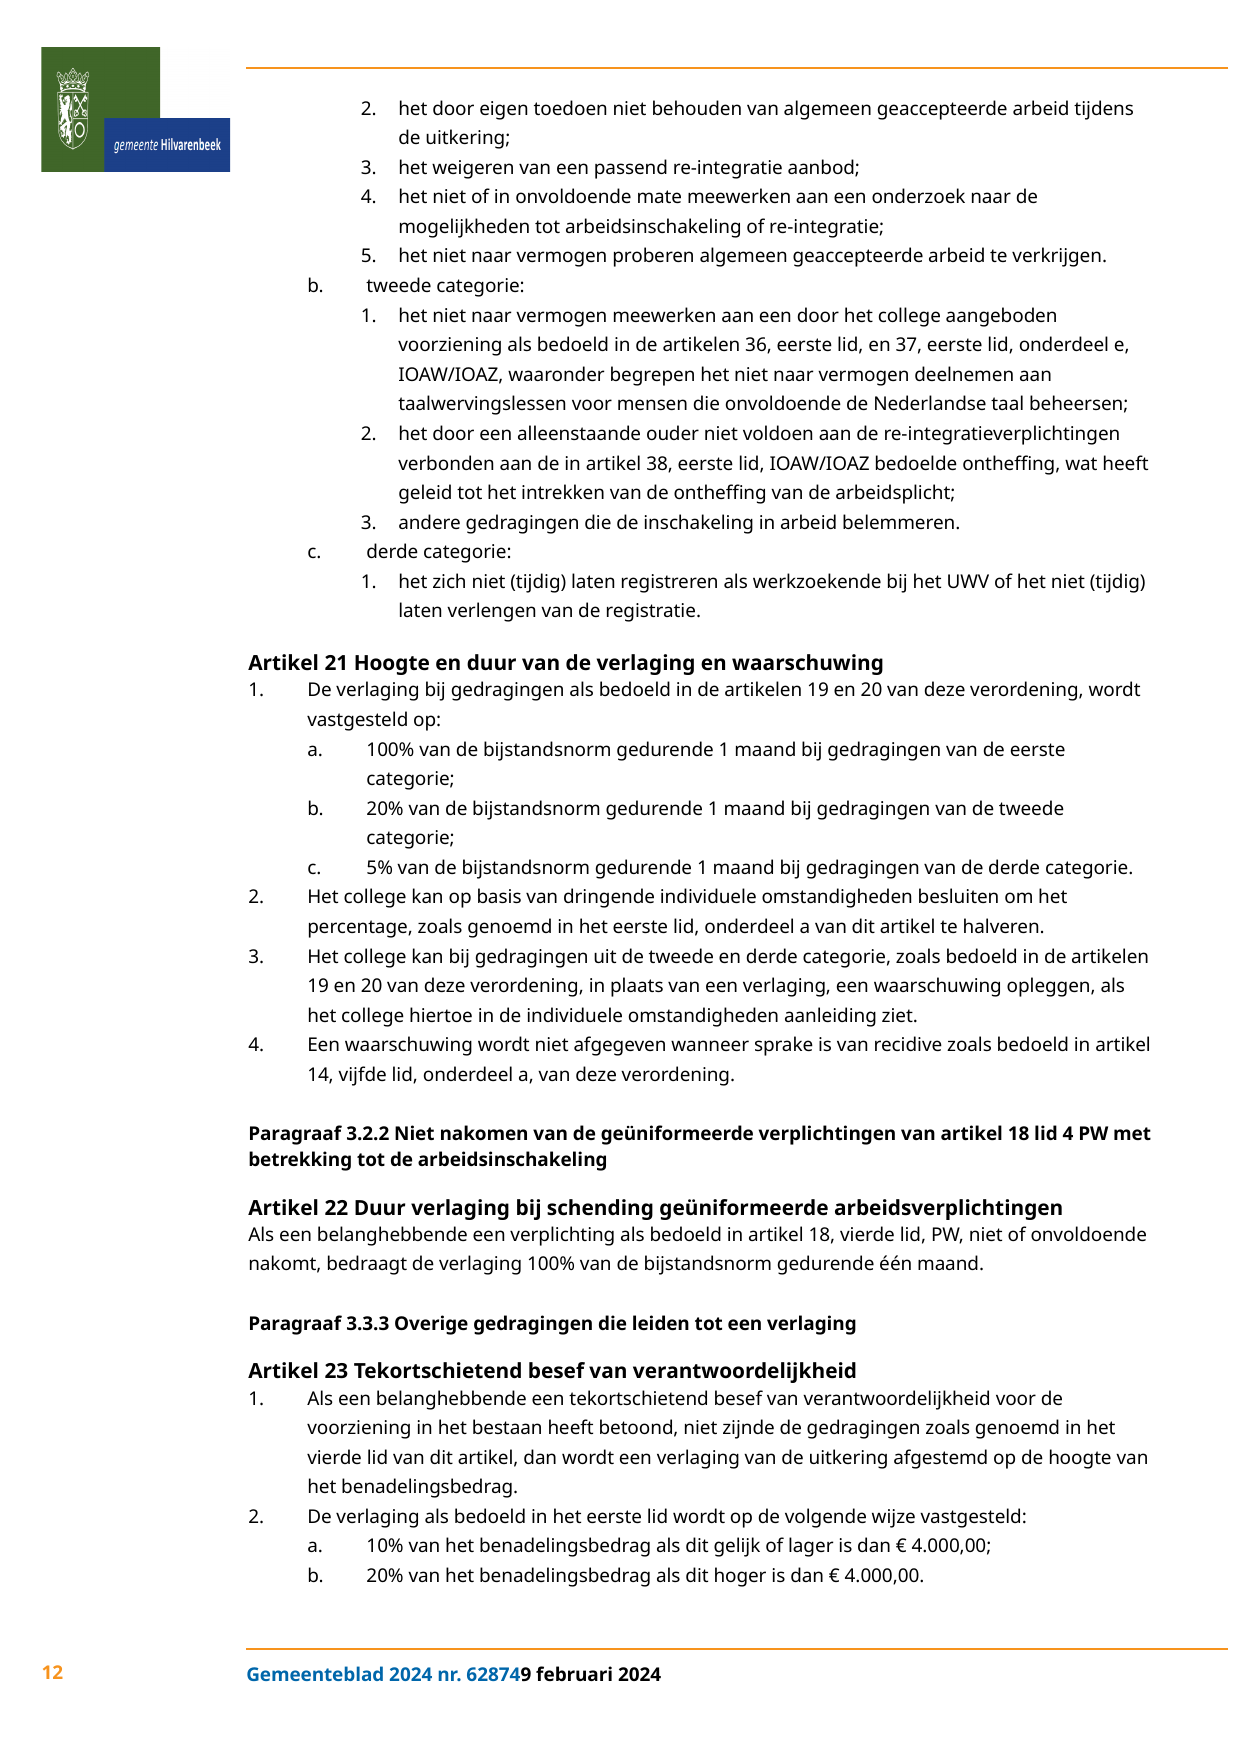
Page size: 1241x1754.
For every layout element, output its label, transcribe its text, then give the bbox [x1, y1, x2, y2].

list Een waarschuwing wordt niet afgegeven wanneer sprake is van recidive zoals bedoeld in artikel 14, vijfde lid, onderdeel a, van deze verordening. [248, 1032, 1152, 1087]
list derde categorie: [307, 538, 1152, 564]
list het door een alleenstaande ouder niet voldoen aan de re-integratieverplichtingen verbonden aan de in artikel 38, eerste lid, IOAW/IOAZ bedoelde ontheffing, wat heeft geleid tot het intrekken van de ontheffing van de arbeidsplicht; [361, 420, 1152, 505]
list het niet naar vermogen meewerken aan een door het college aangeboden voorziening als bedoeld in de artikelen 36, eerste lid, en 37, eerste lid, onderdeel e, IOAW/IOAZ, waaronder begrepen het niet naar vermogen deelnemen aan taalwervingslessen voor mensen die onvoldoende de Nederlandse taal beheersen; [361, 302, 1152, 416]
list het door eigen toedoen niet behouden van algemeen geaccepteerde arbeid tijdens de uitkering; [361, 95, 1152, 150]
list De verlaging bij gedragingen als bedoeld in de artikelen 19 en 20 van deze verordening, wordt vastgesteld op: [248, 677, 1152, 732]
list andere gedragingen die de inschakeling in arbeid belemmeren. [361, 509, 1152, 535]
picture [41, 47, 231, 172]
text Artikel 23 Tekortschietend besef van verantwoordelijkheid [248, 1356, 1152, 1385]
list 5% van de bijstandsnorm gedurende 1 maand bij gedragingen van de derde categorie. [307, 854, 1152, 880]
text Artikel 21 Hoogte en duur van de verlaging en waarschuwing [248, 648, 1152, 677]
list De verlaging als bedoeld in het eerste lid wordt op de volgende wijze vastgesteld: [248, 1503, 1152, 1529]
text Paragraaf 3.3.3 Overige gedragingen die leiden tot een verlaging [248, 1310, 1152, 1336]
list Het college kan op basis van dringende individuele omstandigheden besluiten om het percentage, zoals genoemd in het eerste lid, onderdeel a van dit artikel te halveren. [248, 884, 1152, 939]
list het niet of in onvoldoende mate meewerken aan een onderzoek naar de mogelijkheden tot arbeidsinschakeling of re-integratie; [361, 183, 1152, 239]
list het zich niet (tijdig) laten registreren als werkzoekende bij het UWV of het niet (tijdig) laten verlengen van de registratie. [361, 568, 1152, 623]
text Artikel 22 Duur verlaging bij schending geüniformeerde arbeidsverplichtingen [248, 1193, 1152, 1221]
list het niet naar vermogen proberen algemeen geaccepteerde arbeid te verkrijgen. [361, 243, 1152, 268]
list 100% van de bijstandsnorm gedurende 1 maand bij gedragingen van de eerste categorie; [307, 736, 1152, 791]
text Als een belanghebbende een verplichting als bedoeld in artikel 18, vierde lid, PW, niet of onvoldoende nakomt, bedraagt de verlaging 100% van de bijstandsnorm gedurende één maand. [248, 1221, 1152, 1276]
list 10% van het benadelingsbedrag als dit gelijk of lager is dan € 4.000,00; [307, 1533, 1152, 1558]
list het weigeren van een passend re-integratie aanbod; [361, 154, 1152, 180]
list tweede categorie: [307, 272, 1152, 298]
list Als een belanghebbende een tekortschietend besef van verantwoordelijkheid voor de voorziening in het bestaan heeft betoond, niet zijnde de gedragingen zoals genoemd in het vierde lid van dit artikel, dan wordt een verlaging van de uitkering afgestemd op de hoogte van het benadelingsbedrag. [248, 1385, 1152, 1499]
list 20% van het benadelingsbedrag als dit hoger is dan € 4.000,00. [307, 1562, 1152, 1588]
text Paragraaf 3.2.2 Niet nakomen van de geüniformeerde verplichtingen van artikel 18 lid 4 PW met betrekking tot de arbeidsinschakeling [248, 1120, 1152, 1172]
list 20% van de bijstandsnorm gedurende 1 maand bij gedragingen van de tweede categorie; [307, 795, 1152, 850]
list Het college kan bij gedragingen uit de tweede en derde categorie, zoals bedoeld in de artikelen 19 en 20 van deze verordening, in plaats van een verlaging, een waarschuwing opleggen, als het college hiertoe in de individuele omstandigheden aanleiding ziet. [248, 943, 1152, 1028]
